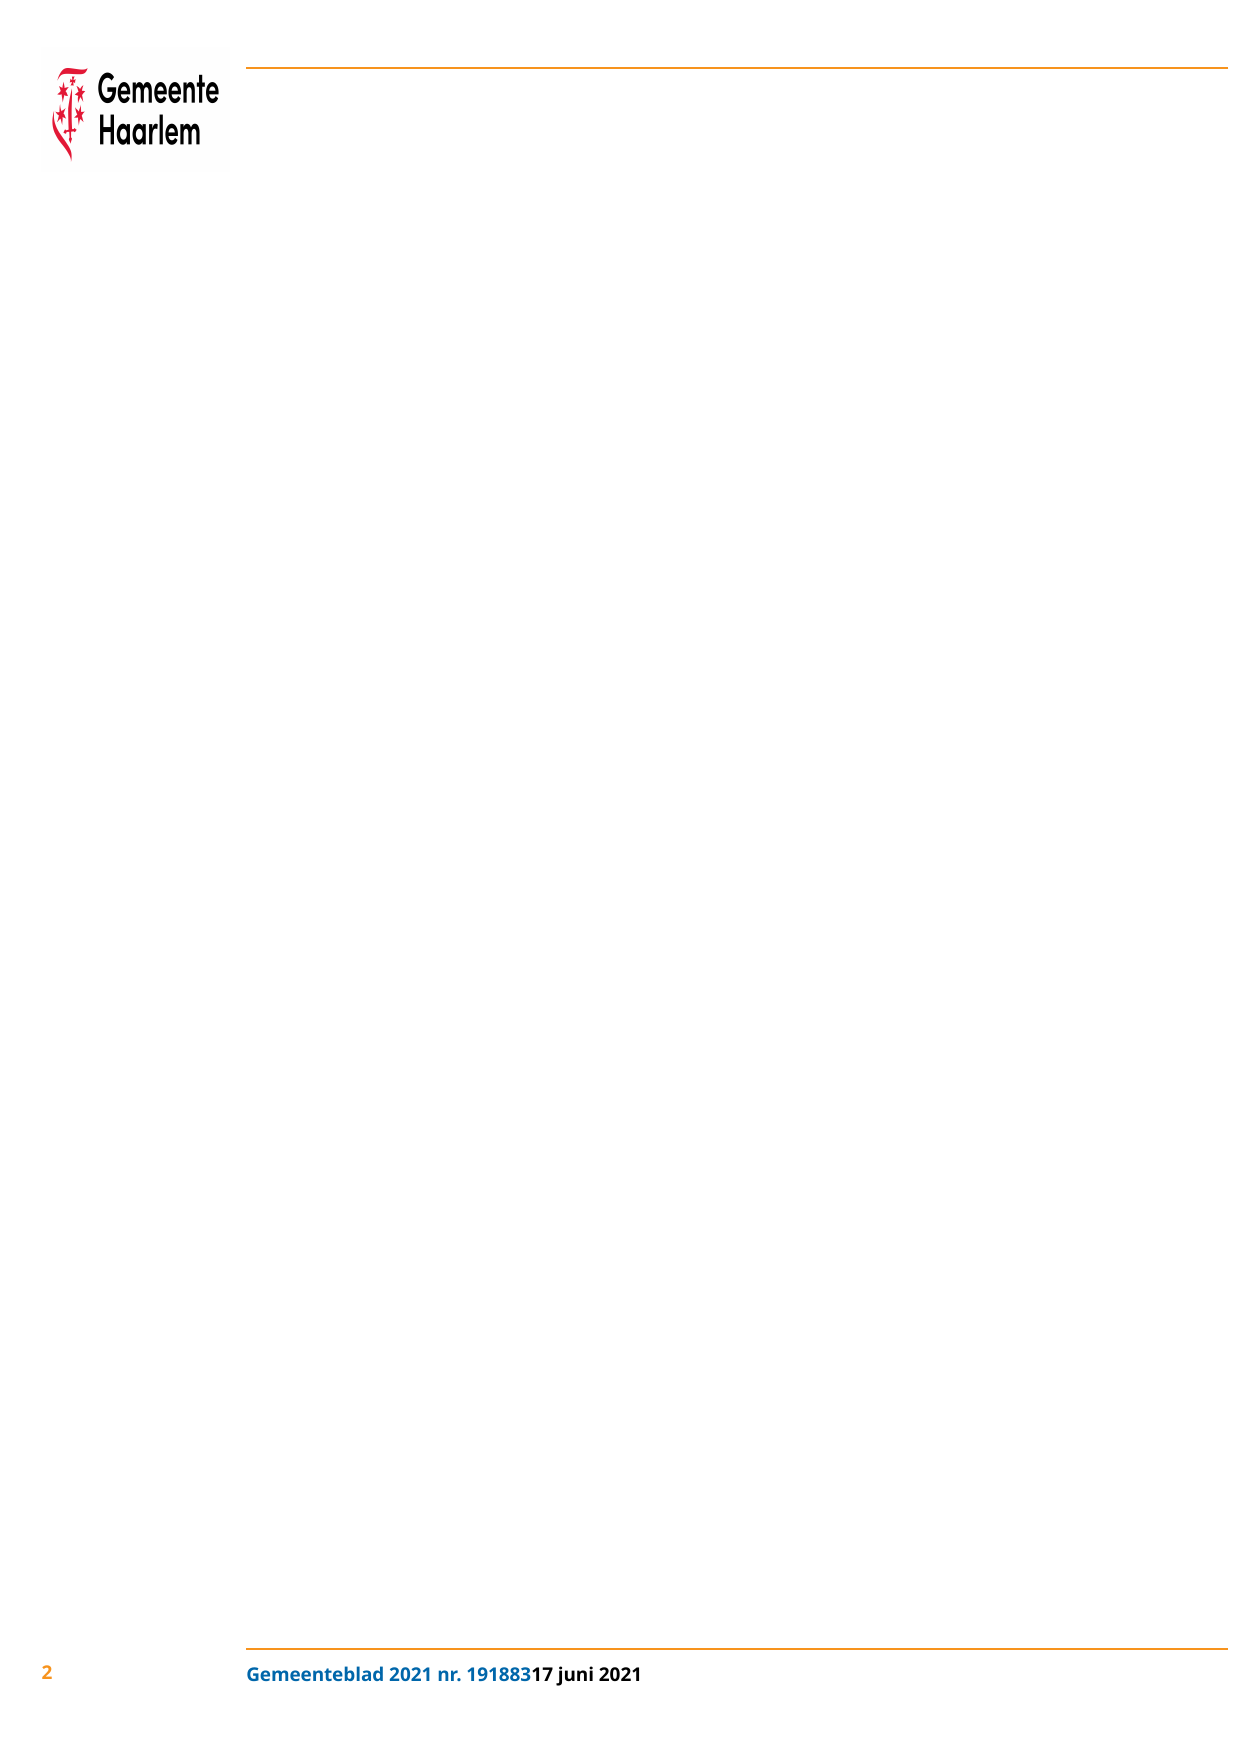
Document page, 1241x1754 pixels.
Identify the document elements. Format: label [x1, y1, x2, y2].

picture [41, 47, 231, 172]
